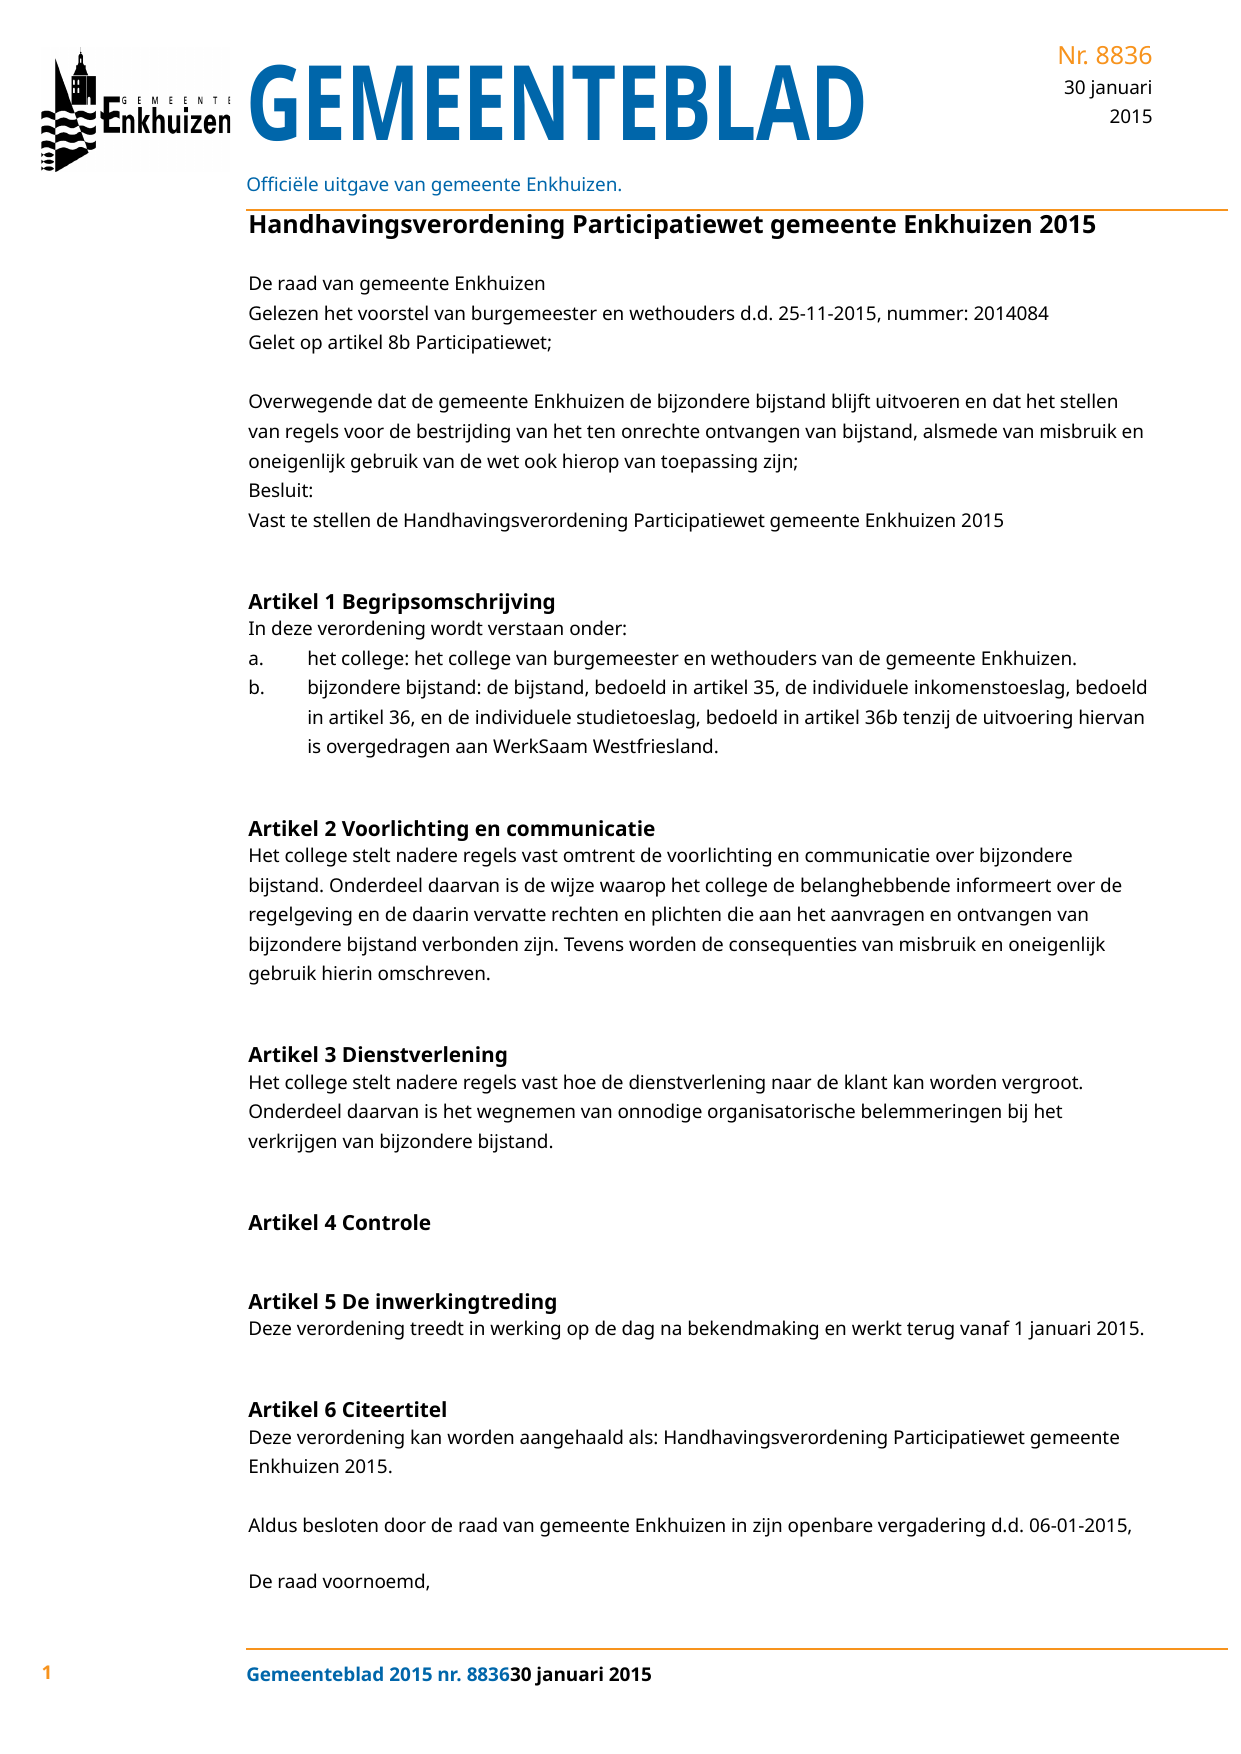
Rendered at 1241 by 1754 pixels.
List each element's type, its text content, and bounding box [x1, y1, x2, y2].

text De raad voornoemd, [248, 1568, 1152, 1594]
text Artikel 1 Begripsomschrijving [248, 587, 1152, 615]
text Vast te stellen de Handhavingsverordening Participatiewet gemeente Enkhuizen 2015 [248, 507, 1152, 533]
text Het college stelt nadere regels vast hoe de dienstverlening naar de klant kan worden vergroot. Onderdeel daarvan is het wegnemen van onnodige organisatorische belemmeringen bij het verkrijgen van bijzondere bijstand. [248, 1069, 1152, 1154]
text Artikel 2 Voorlichting en communicatie [248, 814, 1152, 842]
text De raad van gemeente Enkhuizen [248, 270, 1152, 296]
text In deze verordening wordt verstaan onder: [248, 615, 1152, 641]
text Deze verordening kan worden aangehaald als: Handhavingsverordening Participatiewet gemeente Enkhuizen 2015. [248, 1424, 1152, 1479]
text Overwegende dat de gemeente Enkhuizen de bijzondere bijstand blijft uitvoeren en dat het stellen van regels voor de bestrijding van het ten onrechte ontvangen van bijstand, alsmede van misbruik en oneigenlijk gebruik van de wet ook hierop van toepassing zijn; [248, 389, 1152, 473]
text Gelezen het voorstel van burgemeester en wethouders d.d. 25-11-2015, nummer: 2014084 [248, 300, 1152, 326]
text Artikel 4 Controle [248, 1208, 1152, 1237]
text Aldus besloten door de raad van gemeente Enkhuizen in zijn openbare vergadering d.d. 06-01-2015, [248, 1513, 1152, 1538]
list bijzondere bijstand: de bijstand, bedoeld in artikel 35, de individuele inkomenstoeslag, bedoeld in artikel 36, en de individuele studietoeslag, bedoeld in artikel 36b tenzij de uitvoering hiervan is overgedragen aan WerkSaam Westfriesland. [248, 674, 1152, 759]
text Handhavingsverordening Participatiewet gemeente Enkhuizen 2015 [248, 211, 1152, 241]
text Deze verordening treedt in werking op de dag na bekendmaking en werkt terug vanaf 1 januari 2015. [248, 1315, 1152, 1341]
text Besluit: [248, 477, 1152, 503]
list het college: het college van burgemeester en wethouders van de gemeente Enkhuizen. [248, 645, 1152, 671]
text Gelet op artikel 8b Participatiewet; [248, 329, 1152, 355]
text Artikel 6 Citeertitel [248, 1395, 1152, 1424]
text Het college stelt nadere regels vast omtrent de voorlichting en communicatie over bijzondere bijstand. Onderdeel daarvan is de wijze waarop het college de belanghebbende informeert over de regelgeving en de daarin vervatte rechten en plichten die aan het aanvragen en ontvangen van bijzondere bijstand verbonden zijn. Tevens worden de consequenties van misbruik en oneigenlijk gebruik hierin omschreven. [248, 842, 1152, 986]
picture [41, 47, 231, 172]
text Artikel 3 Dienstverlening [248, 1041, 1152, 1069]
text Artikel 5 De inwerkingtreding [248, 1287, 1152, 1315]
